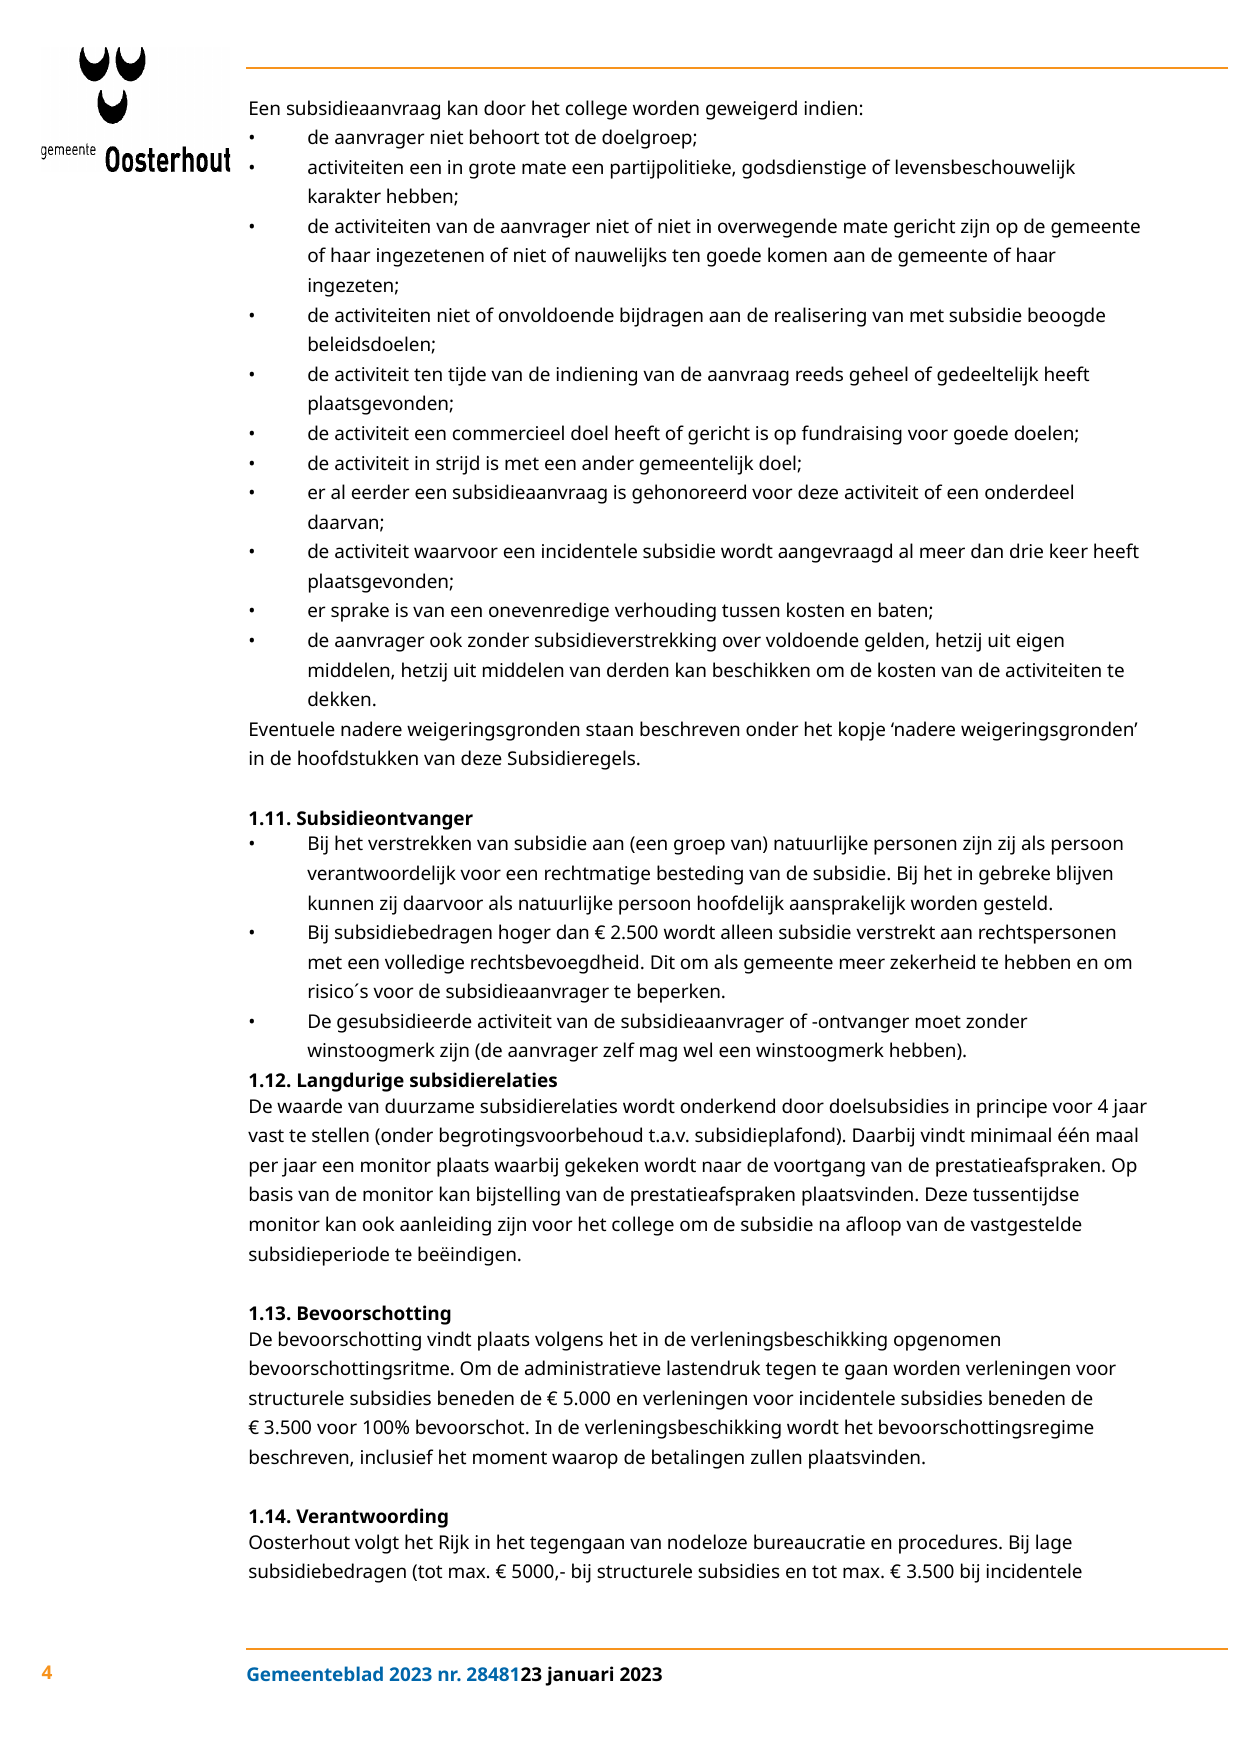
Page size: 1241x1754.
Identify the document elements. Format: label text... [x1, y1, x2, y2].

list de activiteit ten tijde van de indiening van de aanvraag reeds geheel of gedeeltelijk heeft plaatsgevonden; [248, 361, 1152, 416]
list Bij het verstrekken van subsidie aan (een groep van) natuurlijke personen zijn zij als persoon verantwoordelijk voor een rechtmatige besteding van de subsidie. Bij het in gebreke blijven kunnen zij daarvoor als natuurlijke persoon hoofdelijk aansprakelijk worden gesteld. [248, 831, 1152, 915]
list Bij subsidiebedragen hoger dan € 2.500 wordt alleen subsidie verstrekt aan rechtspersonen met een volledige rechtsbevoegdheid. Dit om als gemeente meer zekerheid te hebben en om risico´s voor de subsidieaanvrager te beperken. [248, 919, 1152, 1004]
text Een subsidieaanvraag kan door het college worden geweigerd indien: [248, 95, 1152, 121]
picture [41, 47, 231, 172]
list de activiteit in strijd is met een ander gemeentelijk doel; [248, 450, 1152, 476]
list de aanvrager ook zonder subsidieverstrekking over voldoende gelden, hetzij uit eigen middelen, hetzij uit middelen van derden kan beschikken om de kosten van de activiteiten te dekken. [248, 627, 1152, 712]
text 1.13. Bevoorschotting [248, 1300, 1152, 1326]
list er sprake is van een onevenredige verhouding tussen kosten en baten; [248, 598, 1152, 623]
list activiteiten een in grote mate een partijpolitieke, godsdienstige of levensbeschouwelijk karakter hebben; [248, 154, 1152, 209]
text 1.12. Langdurige subsidierelaties [248, 1067, 1152, 1093]
list de activiteiten van de aanvrager niet of niet in overwegende mate gericht zijn op de gemeente of haar ingezetenen of niet of nauwelijks ten goede komen aan de gemeente of haar ingezeten; [248, 213, 1152, 298]
list er al eerder een subsidieaanvraag is gehonoreerd voor deze activiteit of een onderdeel daarvan; [248, 479, 1152, 535]
list de activiteit een commercieel doel heeft of gericht is op fundraising voor goede doelen; [248, 420, 1152, 446]
text Eventuele nadere weigeringsgronden staan beschreven onder het kopje ‘nadere weigeringsgronden’ in de hoofdstukken van deze Subsidieregels. [248, 716, 1152, 771]
list de activiteit waarvoor een incidentele subsidie wordt aangevraagd al meer dan drie keer heeft plaatsgevonden; [248, 538, 1152, 594]
list De gesubsidieerde activiteit van de subsidieaanvrager of -ontvanger moet zonder winstoogmerk zijn (de aanvrager zelf mag wel een winstoogmerk hebben). [248, 1008, 1152, 1063]
text Oosterhout volgt het Rijk in het tegengaan van nodeloze bureaucratie en procedures. Bij lage subsidiebedragen (tot max. € 5000,- bij structurele subsidies en tot max. € 3.500 bij incidentele [248, 1529, 1152, 1584]
text 1.11. Subsidieontvanger [248, 805, 1152, 831]
text De bevoorschotting vindt plaats volgens het in de verleningsbeschikking opgenomen bevoorschottingsritme. Om de administratieve lastendruk tegen te gaan worden verleningen voor structurele subsidies beneden de € 5.000 en verleningen voor incidentele subsidies beneden de € 3.500 voor 100% bevoorschot. In de verleningsbeschikking wordt het bevoorschottingsregime beschreven, inclusief het moment waarop de betalingen zullen plaatsvinden. [248, 1326, 1152, 1470]
text 1.14. Verantwoording [248, 1503, 1152, 1529]
list de activiteiten niet of onvoldoende bijdragen aan de realisering van met subsidie beoogde beleidsdoelen; [248, 302, 1152, 357]
list de aanvrager niet behoort tot de doelgroep; [248, 124, 1152, 150]
text De waarde van duurzame subsidierelaties wordt onderkend door doelsubsidies in principe voor 4 jaar vast te stellen (onder begrotingsvoorbehoud t.a.v. subsidieplafond). Daarbij vindt minimaal één maal per jaar een monitor plaats waarbij gekeken wordt naar de voortgang van de prestatieafspraken. Op basis van de monitor kan bijstelling van de prestatieafspraken plaatsvinden. Deze tussentijdse monitor kan ook aanleiding zijn voor het college om de subsidie na afloop van de vastgestelde subsidieperiode te beëindigen. [248, 1093, 1152, 1267]
